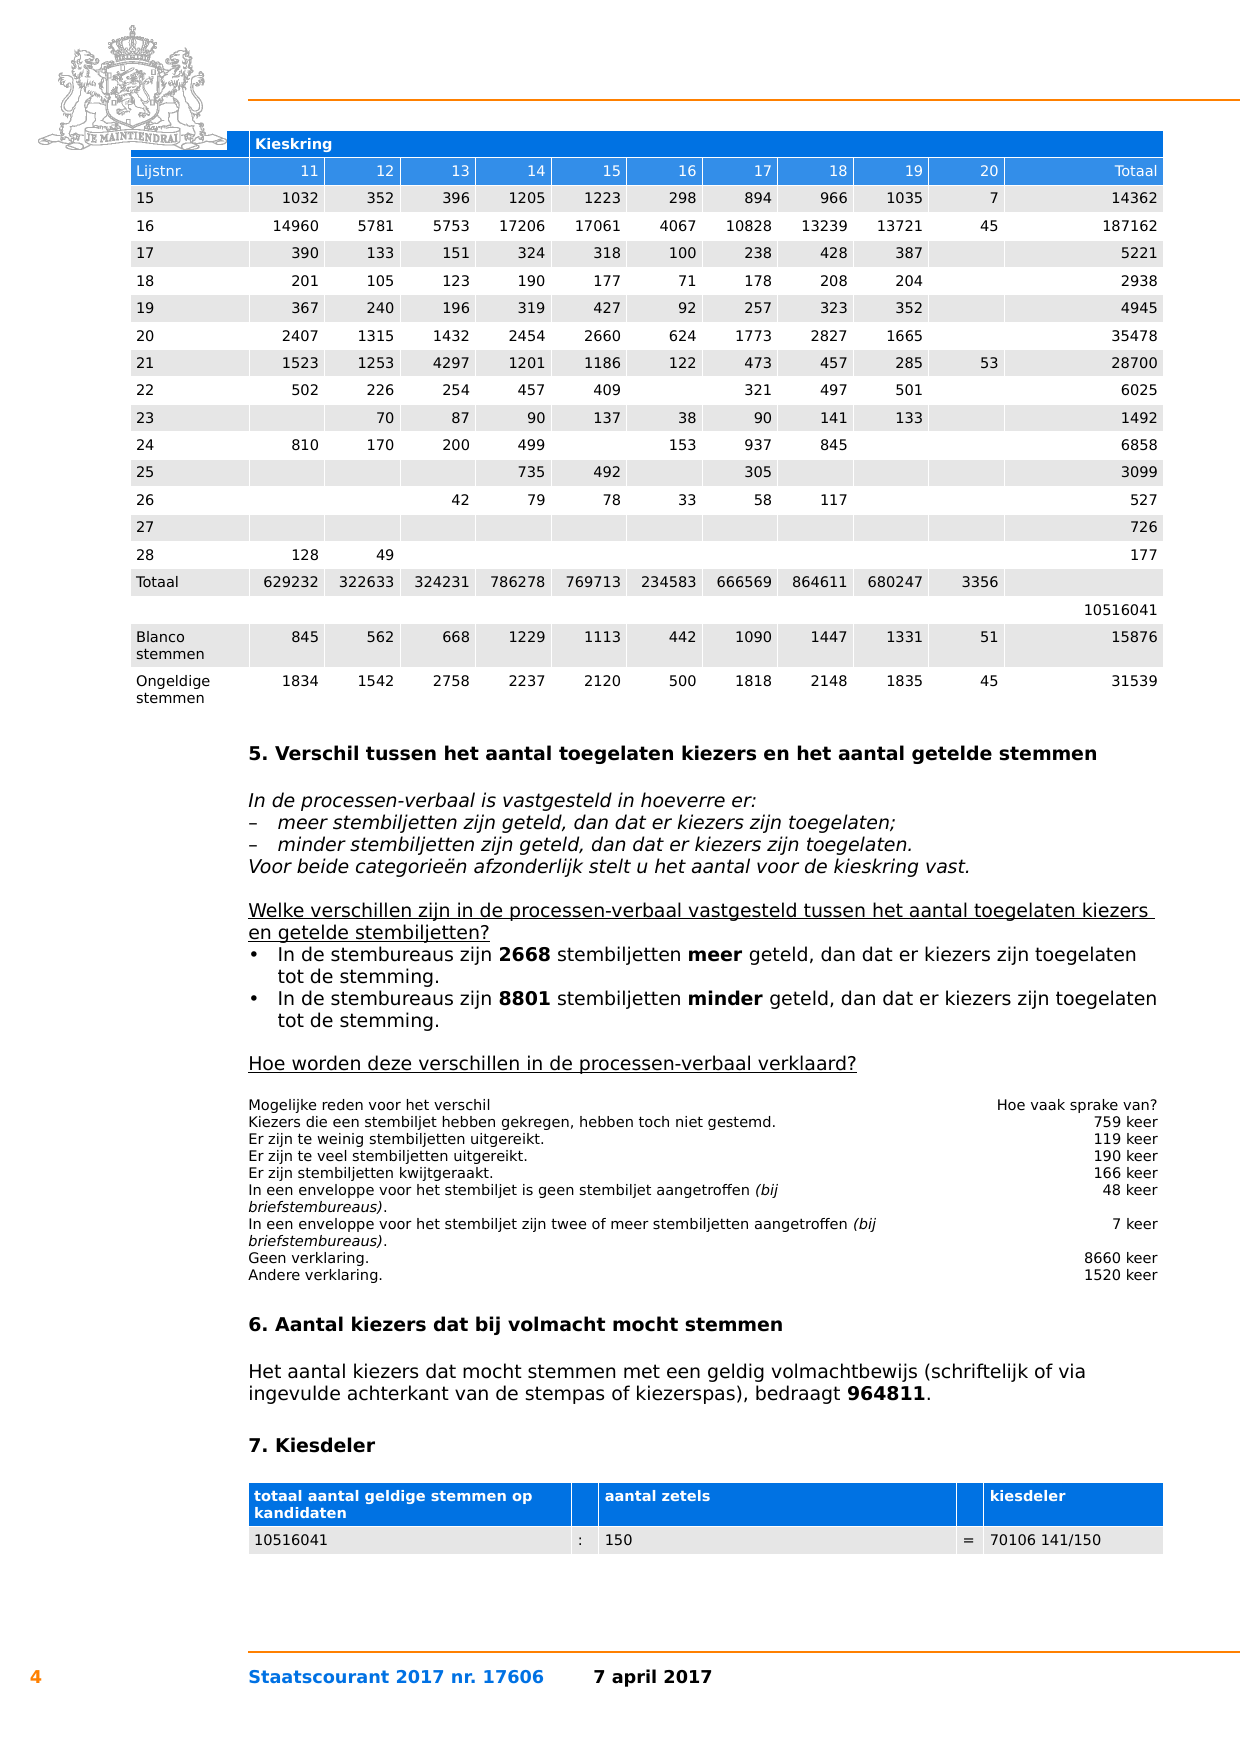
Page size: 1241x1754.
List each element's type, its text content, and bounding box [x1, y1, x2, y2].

table_cell 187162 [1005, 213, 1163, 239]
text Hoe worden deze verschillen in de processen-verbaal verklaard? [248, 1053, 1163, 1075]
table_cell 13 [401, 158, 475, 185]
table_cell [476, 515, 551, 541]
table_cell [929, 487, 1004, 513]
table_cell 20 [929, 158, 1004, 185]
table_cell 4297 [401, 350, 475, 376]
table_cell [627, 460, 702, 486]
table_cell [627, 378, 702, 404]
table_cell 473 [703, 350, 777, 376]
table_cell [929, 432, 1004, 459]
table_cell 894 [703, 186, 777, 212]
table_cell 1331 [854, 624, 928, 667]
table_cell 2148 [778, 669, 853, 712]
table_cell 11 [250, 158, 324, 185]
table_cell 5221 [1005, 241, 1163, 267]
table_cell 15 [131, 186, 249, 212]
table_cell [325, 487, 400, 513]
table_cell 38 [627, 405, 702, 431]
table_cell [627, 515, 702, 541]
table_cell 427 [552, 295, 626, 322]
table_cell 87 [401, 405, 475, 431]
table_cell 1253 [325, 350, 400, 376]
text – minder stembiljetten zijn geteld, dan dat er kiezers zijn toegelaten. [248, 834, 1163, 856]
table_cell Er zijn stembiljetten kwijtgeraakt. [248, 1165, 888, 1182]
table_cell 16 [131, 213, 249, 239]
table_cell 20 [131, 323, 249, 349]
table_cell 13721 [854, 213, 928, 239]
table_cell Totaal [1005, 158, 1163, 185]
table_cell 324 [476, 241, 551, 267]
table_cell 428 [778, 241, 853, 267]
table_cell 352 [325, 186, 400, 212]
table_cell 492 [552, 460, 626, 486]
table_cell 13239 [778, 213, 853, 239]
table_cell 27 [131, 515, 249, 541]
table_cell 937 [703, 432, 777, 459]
table_cell 5753 [401, 213, 475, 239]
table_cell In een enveloppe voor het stembiljet zijn twee of meer stembiljetten aangetroffen (bij briefstembureaus). [248, 1216, 888, 1250]
table_cell 323 [778, 295, 853, 322]
table_cell 141 [778, 405, 853, 431]
table_cell 680247 [854, 569, 928, 596]
table_cell Kiezers die een stembiljet hebben gekregen, hebben toch niet gestemd. [248, 1114, 888, 1131]
table_cell 14362 [1005, 186, 1163, 212]
table_cell 10828 [703, 213, 777, 239]
table_cell 257 [703, 295, 777, 322]
table_cell 45 [929, 669, 1004, 712]
table_cell [854, 432, 928, 459]
table_cell 133 [854, 405, 928, 431]
table_cell 2827 [778, 323, 853, 349]
table_cell 2407 [250, 323, 324, 349]
table_cell : [572, 1527, 598, 1554]
table_cell 28700 [1005, 350, 1163, 376]
table_cell [325, 515, 400, 541]
table_cell 133 [325, 241, 400, 267]
table_cell 18 [778, 158, 853, 185]
table_cell [250, 515, 324, 541]
table_cell 177 [552, 268, 626, 294]
table_header [957, 1483, 983, 1526]
table_cell [778, 460, 853, 486]
table_cell 2938 [1005, 268, 1163, 294]
table_cell 1205 [476, 186, 551, 212]
table_cell 442 [627, 624, 702, 667]
table_cell [854, 597, 928, 623]
table_cell [250, 460, 324, 486]
table_cell 79 [476, 487, 551, 513]
table_cell 1834 [250, 669, 324, 712]
table_cell 238 [703, 241, 777, 267]
table_cell 6025 [1005, 378, 1163, 404]
table_cell Geen verklaring. [248, 1250, 888, 1267]
table_cell 409 [552, 378, 626, 404]
table_cell 15876 [1005, 624, 1163, 667]
text Voor beide categorieën afzonderlijk stelt u het aantal voor de kieskring vast. [248, 856, 1163, 878]
table_cell 4067 [627, 213, 702, 239]
table_cell 90 [703, 405, 777, 431]
table_cell 769713 [552, 569, 626, 596]
subtitle 7. Kiesdeler [248, 1435, 1163, 1457]
table_cell 7 [929, 186, 1004, 212]
table_cell [552, 515, 626, 541]
table_cell 562 [325, 624, 400, 667]
table_cell 18 [131, 268, 249, 294]
table_cell 49 [325, 542, 400, 568]
table_cell 92 [627, 295, 702, 322]
table_cell 810 [250, 432, 324, 459]
table_header [572, 1483, 598, 1526]
table_cell 15 [552, 158, 626, 185]
table_cell 12 [325, 158, 400, 185]
table_cell 457 [778, 350, 853, 376]
table_cell 501 [854, 378, 928, 404]
table_cell 137 [552, 405, 626, 431]
table_cell 396 [401, 186, 475, 212]
table_cell 5781 [325, 213, 400, 239]
table_cell [627, 542, 702, 568]
table_cell 31539 [1005, 669, 1163, 712]
table_cell 28 [131, 542, 249, 568]
table_cell [325, 597, 400, 623]
table_cell [778, 597, 853, 623]
table_cell [476, 542, 551, 568]
table_cell 298 [627, 186, 702, 212]
table_cell 666569 [703, 569, 777, 596]
table_cell 117 [778, 487, 853, 513]
table_cell 1035 [854, 186, 928, 212]
table_cell [250, 597, 324, 623]
table_cell [401, 515, 475, 541]
table_cell [131, 597, 249, 623]
text • In de stembureaus zijn 2668 stembiljetten meer geteld, dan dat er kiezers zijn toegelaten tot de stemming. [248, 943, 1163, 987]
table_cell 226 [325, 378, 400, 404]
table_cell 150 [599, 1527, 956, 1554]
table_cell 14960 [250, 213, 324, 239]
subtitle 5. Verschil tussen het aantal toegelaten kiezers en het aantal getelde stemmen [248, 743, 1163, 765]
table_cell 48 keer [888, 1182, 1163, 1216]
table_cell 196 [401, 295, 475, 322]
table_cell 151 [401, 241, 475, 267]
table_cell [250, 487, 324, 513]
table_cell 201 [250, 268, 324, 294]
table_header totaal aantal geldige stemmen op kandidaten [249, 1483, 571, 1526]
table_cell 367 [250, 295, 324, 322]
table_cell 19 [131, 295, 249, 322]
table_cell [703, 515, 777, 541]
table_cell 1818 [703, 669, 777, 712]
table_cell 26 [131, 487, 249, 513]
subtitle 6. Aantal kiezers dat bij volmacht mocht stemmen [248, 1314, 1163, 1336]
table_cell 35478 [1005, 323, 1163, 349]
table_cell 71 [627, 268, 702, 294]
table_header kiesdeler [984, 1483, 1163, 1526]
table_cell [778, 542, 853, 568]
table_cell [627, 597, 702, 623]
table_cell 2454 [476, 323, 551, 349]
table_cell 1447 [778, 624, 853, 667]
table_cell [854, 460, 928, 486]
table_cell 500 [627, 669, 702, 712]
table_cell [929, 515, 1004, 541]
table_cell 624 [627, 323, 702, 349]
table_cell [929, 323, 1004, 349]
table_cell 128 [250, 542, 324, 568]
table_cell 3356 [929, 569, 1004, 596]
table_cell 240 [325, 295, 400, 322]
table_cell 457 [476, 378, 551, 404]
table_cell 2237 [476, 669, 551, 712]
table_cell 78 [552, 487, 626, 513]
table_cell [703, 597, 777, 623]
table_cell 1201 [476, 350, 551, 376]
table_cell 1523 [250, 350, 324, 376]
table_cell 845 [778, 432, 853, 459]
table_cell 322633 [325, 569, 400, 596]
table_cell 527 [1005, 487, 1163, 513]
text Welke verschillen zijn in de processen-verbaal vastgesteld tussen het aantal toegelaten kiezers en getelde stembiljetten? [248, 899, 1163, 943]
table_cell 1186 [552, 350, 626, 376]
table_cell 2660 [552, 323, 626, 349]
table_cell 177 [1005, 542, 1163, 568]
table_cell 24 [131, 432, 249, 459]
table_cell 285 [854, 350, 928, 376]
table_cell 105 [325, 268, 400, 294]
table_cell 25 [131, 460, 249, 486]
table_cell 170 [325, 432, 400, 459]
table_cell 1773 [703, 323, 777, 349]
table_cell 2758 [401, 669, 475, 712]
table_cell 21 [131, 350, 249, 376]
table_cell [401, 597, 475, 623]
table_cell [929, 542, 1004, 568]
table_cell [854, 542, 928, 568]
table_cell [476, 597, 551, 623]
table_cell Blanco stemmen [131, 624, 249, 667]
table_cell [929, 268, 1004, 294]
table_cell 759 keer [888, 1114, 1163, 1131]
table_cell 668 [401, 624, 475, 667]
table_cell 305 [703, 460, 777, 486]
table_cell 200 [401, 432, 475, 459]
table_cell 8660 keer [888, 1250, 1163, 1267]
table_cell 321 [703, 378, 777, 404]
table_cell 45 [929, 213, 1004, 239]
table_cell 1032 [250, 186, 324, 212]
table_cell [929, 405, 1004, 431]
table_cell 122 [627, 350, 702, 376]
table_cell 6858 [1005, 432, 1163, 459]
table_cell 497 [778, 378, 853, 404]
table_header aantal zetels [599, 1483, 956, 1526]
table_cell 319 [476, 295, 551, 322]
table_cell 17206 [476, 213, 551, 239]
table_cell 318 [552, 241, 626, 267]
table_cell 2120 [552, 669, 626, 712]
text In de processen-verbaal is vastgesteld in hoeverre er: [248, 790, 1163, 812]
table_cell 53 [929, 350, 1004, 376]
table_cell 864611 [778, 569, 853, 596]
table_cell 1835 [854, 669, 928, 712]
table_cell 3099 [1005, 460, 1163, 486]
table_cell 502 [250, 378, 324, 404]
table_cell 22 [131, 378, 249, 404]
table_cell 1113 [552, 624, 626, 667]
table_cell [929, 241, 1004, 267]
table_cell 1542 [325, 669, 400, 712]
table_cell 33 [627, 487, 702, 513]
table_cell Lijstnr. [131, 158, 249, 185]
table_header Mogelijke reden voor het verschil [248, 1097, 888, 1114]
table_cell 16 [627, 158, 702, 185]
table_cell 178 [703, 268, 777, 294]
table_cell 10516041 [249, 1527, 571, 1554]
table_cell 966 [778, 186, 853, 212]
table_cell 190 [476, 268, 551, 294]
table_cell [929, 295, 1004, 322]
text • In de stembureaus zijn 8801 stembiljetten minder geteld, dan dat er kiezers zijn toegelaten tot de stemming. [248, 987, 1163, 1031]
table_cell 4945 [1005, 295, 1163, 322]
table_cell 14 [476, 158, 551, 185]
table_cell 387 [854, 241, 928, 267]
table_cell [552, 432, 626, 459]
table_cell 23 [131, 405, 249, 431]
table_cell 17 [131, 241, 249, 267]
table_cell 42 [401, 487, 475, 513]
table_cell 10516041 [1005, 597, 1163, 623]
table_cell 208 [778, 268, 853, 294]
table_cell 845 [250, 624, 324, 667]
table_cell [250, 405, 324, 431]
table_cell [552, 597, 626, 623]
table_cell [929, 597, 1004, 623]
table_cell 1090 [703, 624, 777, 667]
table_cell Totaal [131, 569, 249, 596]
table_cell 153 [627, 432, 702, 459]
table_cell 166 keer [888, 1165, 1163, 1182]
table_cell 234583 [627, 569, 702, 596]
text Het aantal kiezers dat mocht stemmen met een geldig volmachtbewijs (schriftelijk of via ingevulde achterkant van de stempas of kiezerspas), bedraagt 964811. [248, 1361, 1163, 1405]
table_cell Er zijn te veel stembiljetten uitgereikt. [248, 1148, 888, 1165]
table_cell Ongeldige stemmen [131, 669, 249, 712]
table_cell 786278 [476, 569, 551, 596]
table_cell 726 [1005, 515, 1163, 541]
table_cell [703, 542, 777, 568]
table_cell In een enveloppe voor het stembiljet is geen stembiljet aangetroffen (bij briefstembureaus). [248, 1182, 888, 1216]
table_cell 352 [854, 295, 928, 322]
table_cell 204 [854, 268, 928, 294]
table_cell Er zijn te weinig stembiljetten uitgereikt. [248, 1131, 888, 1148]
table_cell 19 [854, 158, 928, 185]
table_cell [401, 542, 475, 568]
table_cell 1520 keer [888, 1267, 1163, 1284]
table_cell [325, 460, 400, 486]
table_header [131, 131, 249, 157]
table_cell 1432 [401, 323, 475, 349]
table_cell 1223 [552, 186, 626, 212]
table_cell 90 [476, 405, 551, 431]
table_cell 324231 [401, 569, 475, 596]
table_cell 100 [627, 241, 702, 267]
table_cell 70106 141/150 [984, 1527, 1163, 1554]
table_cell 499 [476, 432, 551, 459]
table_cell 51 [929, 624, 1004, 667]
table_cell 1229 [476, 624, 551, 667]
table_header Kieskring [250, 131, 1163, 157]
table_cell 17061 [552, 213, 626, 239]
table_cell 123 [401, 268, 475, 294]
text – meer stembiljetten zijn geteld, dan dat er kiezers zijn toegelaten; [248, 812, 1163, 834]
table_cell [929, 460, 1004, 486]
table_cell 629232 [250, 569, 324, 596]
table_header Hoe vaak sprake van? [888, 1097, 1163, 1114]
table_cell 735 [476, 460, 551, 486]
table_cell = [957, 1527, 983, 1554]
table_cell 7 keer [888, 1216, 1163, 1250]
table_cell 1315 [325, 323, 400, 349]
table_cell 1665 [854, 323, 928, 349]
table_cell [778, 515, 853, 541]
picture [38, 25, 227, 150]
table_cell [401, 460, 475, 486]
table_cell Andere verklaring. [248, 1267, 888, 1284]
table_cell [929, 378, 1004, 404]
table_cell 390 [250, 241, 324, 267]
table_cell 70 [325, 405, 400, 431]
table_cell [854, 515, 928, 541]
table_cell [1005, 569, 1163, 596]
table_cell 190 keer [888, 1148, 1163, 1165]
table_cell [854, 487, 928, 513]
table_cell 17 [703, 158, 777, 185]
table_cell 1492 [1005, 405, 1163, 431]
table_cell 254 [401, 378, 475, 404]
table_cell 119 keer [888, 1131, 1163, 1148]
table_cell 58 [703, 487, 777, 513]
table_cell [552, 542, 626, 568]
